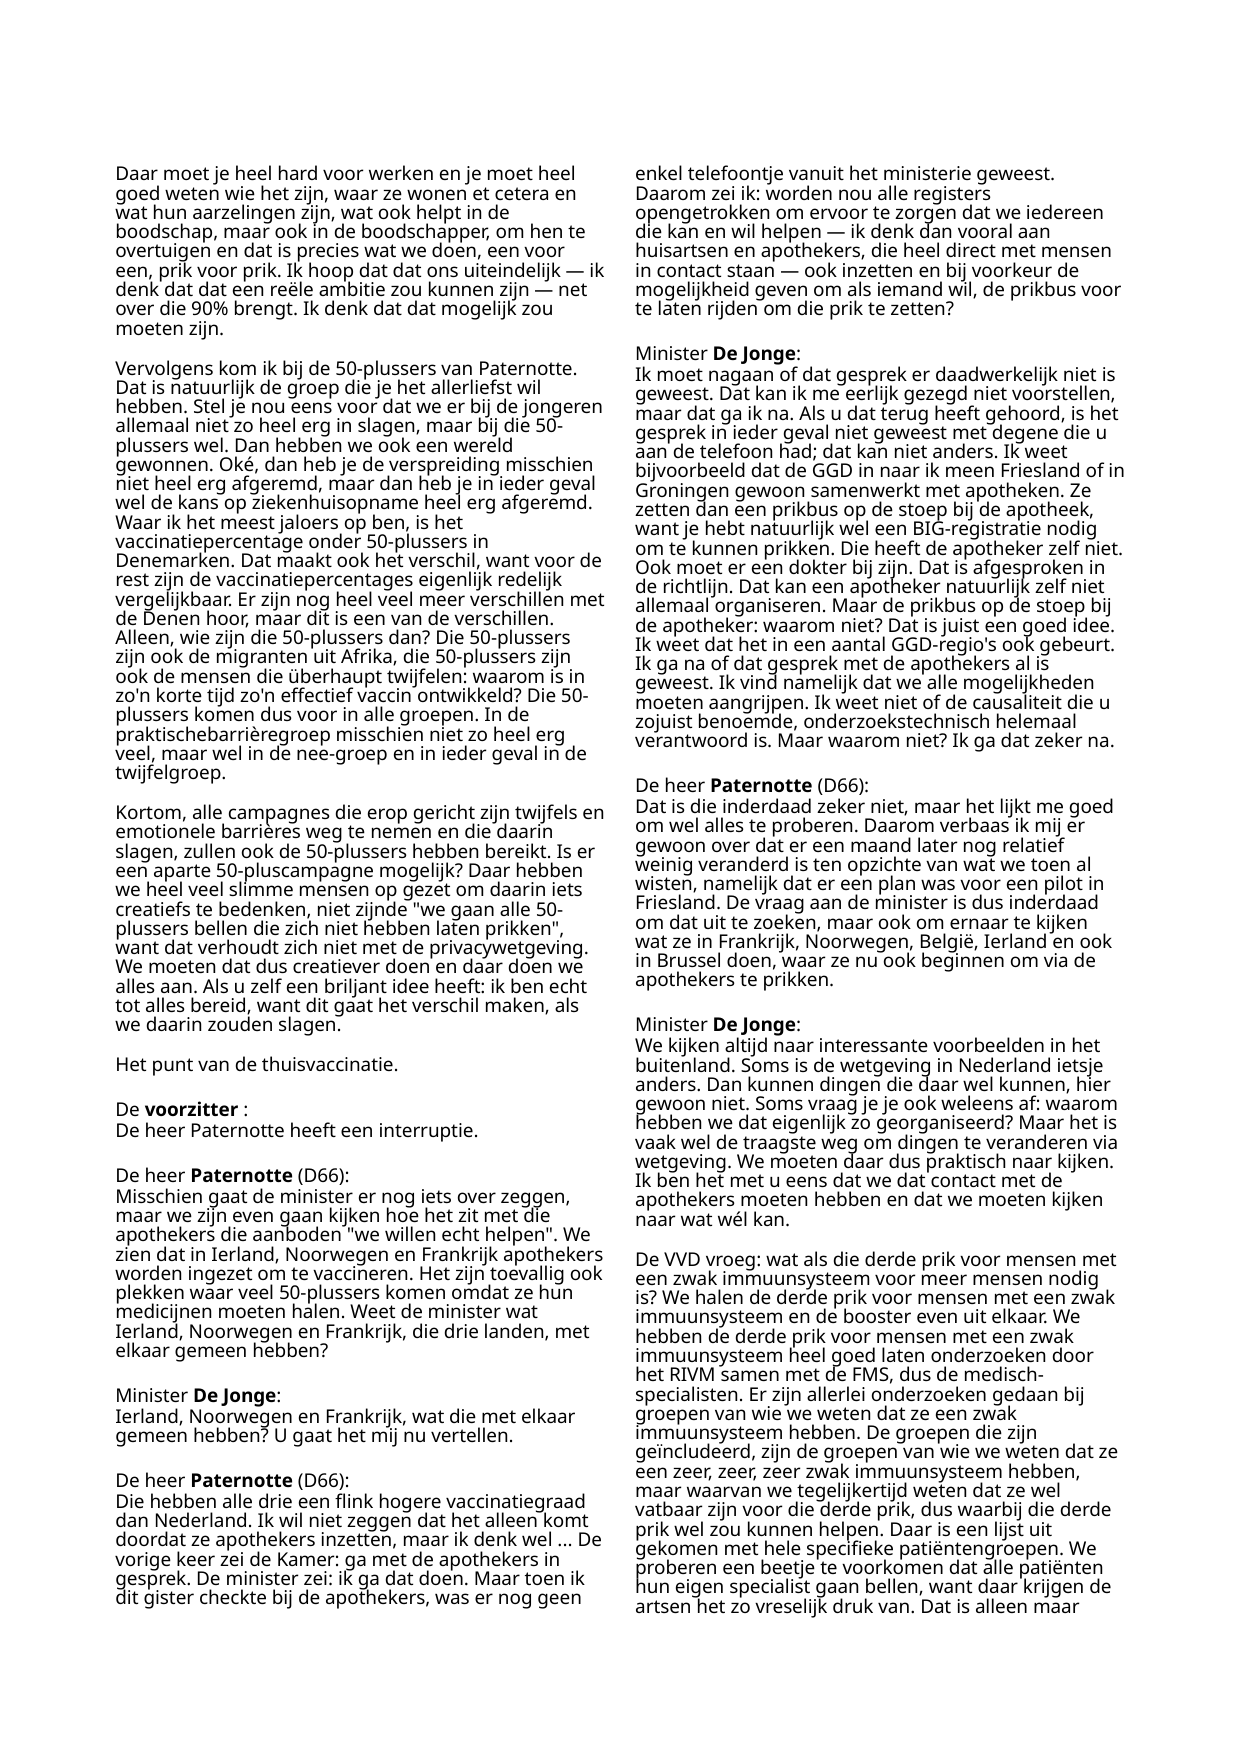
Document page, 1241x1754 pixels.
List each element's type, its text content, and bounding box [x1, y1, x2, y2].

text enkel telefoontje vanuit het ministerie geweest. Daarom zei ik: worden nou alle registers opengetrokken om ervoor te zorgen dat we iedereen die kan en wil helpen — ik denk dan vooral aan huisartsen en apothekers, die heel direct met mensen in contact staan — ook inzetten en bij voorkeur de mogelijkheid geven om als iemand wil, de prikbus voor te laten rijden om die prik te zetten? [635, 165, 1125, 319]
text Die hebben alle drie een flink hogere vaccinatiegraad dan Nederland. Ik wil niet zeggen dat het alleen komt doordat ze apothekers inzetten, maar ik denk wel ... De vorige keer zei de Kamer: ga met de apothekers in gesprek. De minister zei: ik ga dat doen. Maar toen ik dit gister checkte bij de apothekers, was er nog geen [115, 1493, 605, 1608]
text We kijken altijd naar interessante voorbeelden in het buitenland. Soms is de wetgeving in Nederland ietsje anders. Dan kunnen dingen die daar wel kunnen, hier gewoon niet. Soms vraag je je ook weleens af: waarom hebben we dat eigenlijk zo georganiseerd? Maar het is vaak wel de traagste weg om dingen te veranderen via wetgeving. We moeten daar dus praktisch naar kijken. Ik ben het met u eens dat we dat contact met de apothekers moeten hebben en dat we moeten kijken naar wat wél kan. [635, 1037, 1125, 1230]
text Dat is die inderdaad zeker niet, maar het lijkt me goed om wel alles te proberen. Daarom verbaas ik mij er gewoon over dat er een maand later nog relatief weinig veranderd is ten opzichte van wat we toen al wisten, namelijk dat er een plan was voor een pilot in Friesland. De vraag aan de minister is dus inderdaad om dat uit te zoeken, maar ook om ernaar te kijken wat ze in Frankrijk, Noorwegen, België, Ierland en ook in Brussel doen, waar ze nu ook beginnen om via de apothekers te prikken. [635, 798, 1125, 991]
text Kortom, alle campagnes die erop gericht zijn twijfels en emotionele barrières weg te nemen en die daarin slagen, zullen ook de 50-plussers hebben bereikt. Is er een aparte 50-pluscampagne mogelijk? Daar hebben we heel veel slimme mensen op gezet om daarin iets creatiefs te bedenken, niet zijnde "we gaan alle 50-plussers bellen die zich niet hebben laten prikken", want dat verhoudt zich niet met de privacywetgeving. We moeten dat dus creatiever doen en daar doen we alles aan. Als u zelf een briljant idee heeft: ik ben echt tot alles bereid, want dit gaat het verschil maken, als we daarin zouden slagen. [115, 804, 605, 1035]
text Minister De Jonge: [635, 1012, 1125, 1037]
text Minister De Jonge: [635, 340, 1125, 366]
text De voorzitter : [115, 1096, 605, 1122]
text Vervolgens kom ik bij de 50-plussers van Paternotte. Dat is natuurlijk de groep die je het allerliefst wil hebben. Stel je nou eens voor dat we er bij de jongeren allemaal niet zo heel erg in slagen, maar bij die 50-plussers wel. Dan hebben we ook een wereld gewonnen. Oké, dan heb je de verspreiding misschien niet heel erg afgeremd, maar dan heb je in ieder geval wel de kans op ziekenhuisopname heel erg afgeremd. Waar ik het meest jaloers op ben, is het vaccinatiepercentage onder 50-plussers in Denemarken. Dat maakt ook het verschil, want voor de rest zijn de vaccinatiepercentages eigenlijk redelijk vergelijkbaar. Er zijn nog heel veel meer verschillen met de Denen hoor, maar dit is een van de verschillen. Alleen, wie zijn die 50-plussers dan? Die 50-plussers zijn ook de migranten uit Afrika, die 50-plussers zijn ook de mensen die überhaupt twijfelen: waarom is in zo'n korte tijd zo'n effectief vaccin ontwikkeld? Die 50-plussers komen dus voor in alle groepen. In de praktischebarrièregroep misschien niet zo heel erg veel, maar wel in de nee-groep en in ieder geval in de twijfelgroep. [115, 359, 605, 783]
text De VVD vroeg: wat als die derde prik voor mensen met een zwak immuunsysteem voor meer mensen nodig is? We halen de derde prik voor mensen met een zwak immuunsysteem en de booster even uit elkaar. We hebben de derde prik voor mensen met een zwak immuunsysteem heel goed laten onderzoeken door het RIVM samen met de FMS, dus de medisch-specialisten. Er zijn allerlei onderzoeken gedaan bij groepen van wie we weten dat ze een zwak immuunsysteem hebben. De groepen die zijn geïncludeerd, zijn de groepen van wie we weten dat ze een zeer, zeer, zeer zwak immuunsysteem hebben, maar waarvan we tegelijkertijd weten dat ze wel vatbaar zijn voor die derde prik, dus waarbij die derde prik wel zou kunnen helpen. Daar is een lijst uit gekomen met hele specifieke patiëntengroepen. We proberen een beetje te voorkomen dat alle patiënten hun eigen specialist gaan bellen, want daar krijgen de artsen het zo vreselijk druk van. Dat is alleen maar [635, 1251, 1125, 1617]
text De heer Paternotte (D66): [115, 1162, 605, 1188]
text Misschien gaat de minister er nog iets over zeggen, maar we zijn even gaan kijken hoe het zit met die apothekers die aanboden "we willen echt helpen". We zien dat in Ierland, Noorwegen en Frankrijk apothekers worden ingezet om te vaccineren. Het zijn toevallig ook plekken waar veel 50-plussers komen omdat ze hun medicijnen moeten halen. Weet de minister wat Ierland, Noorwegen en Frankrijk, die drie landen, met elkaar gemeen hebben? [115, 1188, 605, 1361]
text Daar moet je heel hard voor werken en je moet heel goed weten wie het zijn, waar ze wonen et cetera en wat hun aarzelingen zijn, wat ook helpt in de boodschap, maar ook in de boodschapper, om hen te overtuigen en dat is precies wat we doen, een voor een, prik voor prik. Ik hoop dat dat ons uiteindelijk — ik denk dat dat een reële ambitie zou kunnen zijn — net over die 90% brengt. Ik denk dat dat mogelijk zou moeten zijn. [115, 165, 605, 339]
text De heer Paternotte heeft een interruptie. [115, 1122, 605, 1141]
text De heer Paternotte (D66): [635, 772, 1125, 798]
text Het punt van de thuisvaccinatie. [115, 1056, 605, 1075]
text De heer Paternotte (D66): [115, 1467, 605, 1493]
text Ierland, Noorwegen en Frankrijk, wat die met elkaar gemeen hebben? U gaat het mij nu vertellen. [115, 1408, 605, 1446]
text Ik moet nagaan of dat gesprek er daadwerkelijk niet is geweest. Dat kan ik me eerlijk gezegd niet voorstellen, maar dat ga ik na. Als u dat terug heeft gehoord, is het gesprek in ieder geval niet geweest met degene die u aan de telefoon had; dat kan niet anders. Ik weet bijvoorbeeld dat de GGD in naar ik meen Friesland of in Groningen gewoon samenwerkt met apotheken. Ze zetten dan een prikbus op de stoep bij de apotheek, want je hebt natuurlijk wel een BIG-registratie nodig om te kunnen prikken. Die heeft de apotheker zelf niet. Ook moet er een dokter bij zijn. Dat is afgesproken in de richtlijn. Dat kan een apotheker natuurlijk zelf niet allemaal organiseren. Maar de prikbus op de stoep bij de apotheker: waarom niet? Dat is juist een goed idee. Ik weet dat het in een aantal GGD-regio's ook gebeurt. Ik ga na of dat gesprek met de apothekers al is geweest. Ik vind namelijk dat we alle mogelijkheden moeten aangrijpen. Ik weet niet of de causaliteit die u zojuist benoemde, onderzoekstechnisch helemaal verantwoord is. Maar waarom niet? Ik ga dat zeker na. [635, 366, 1125, 751]
text Minister De Jonge: [115, 1382, 605, 1408]
